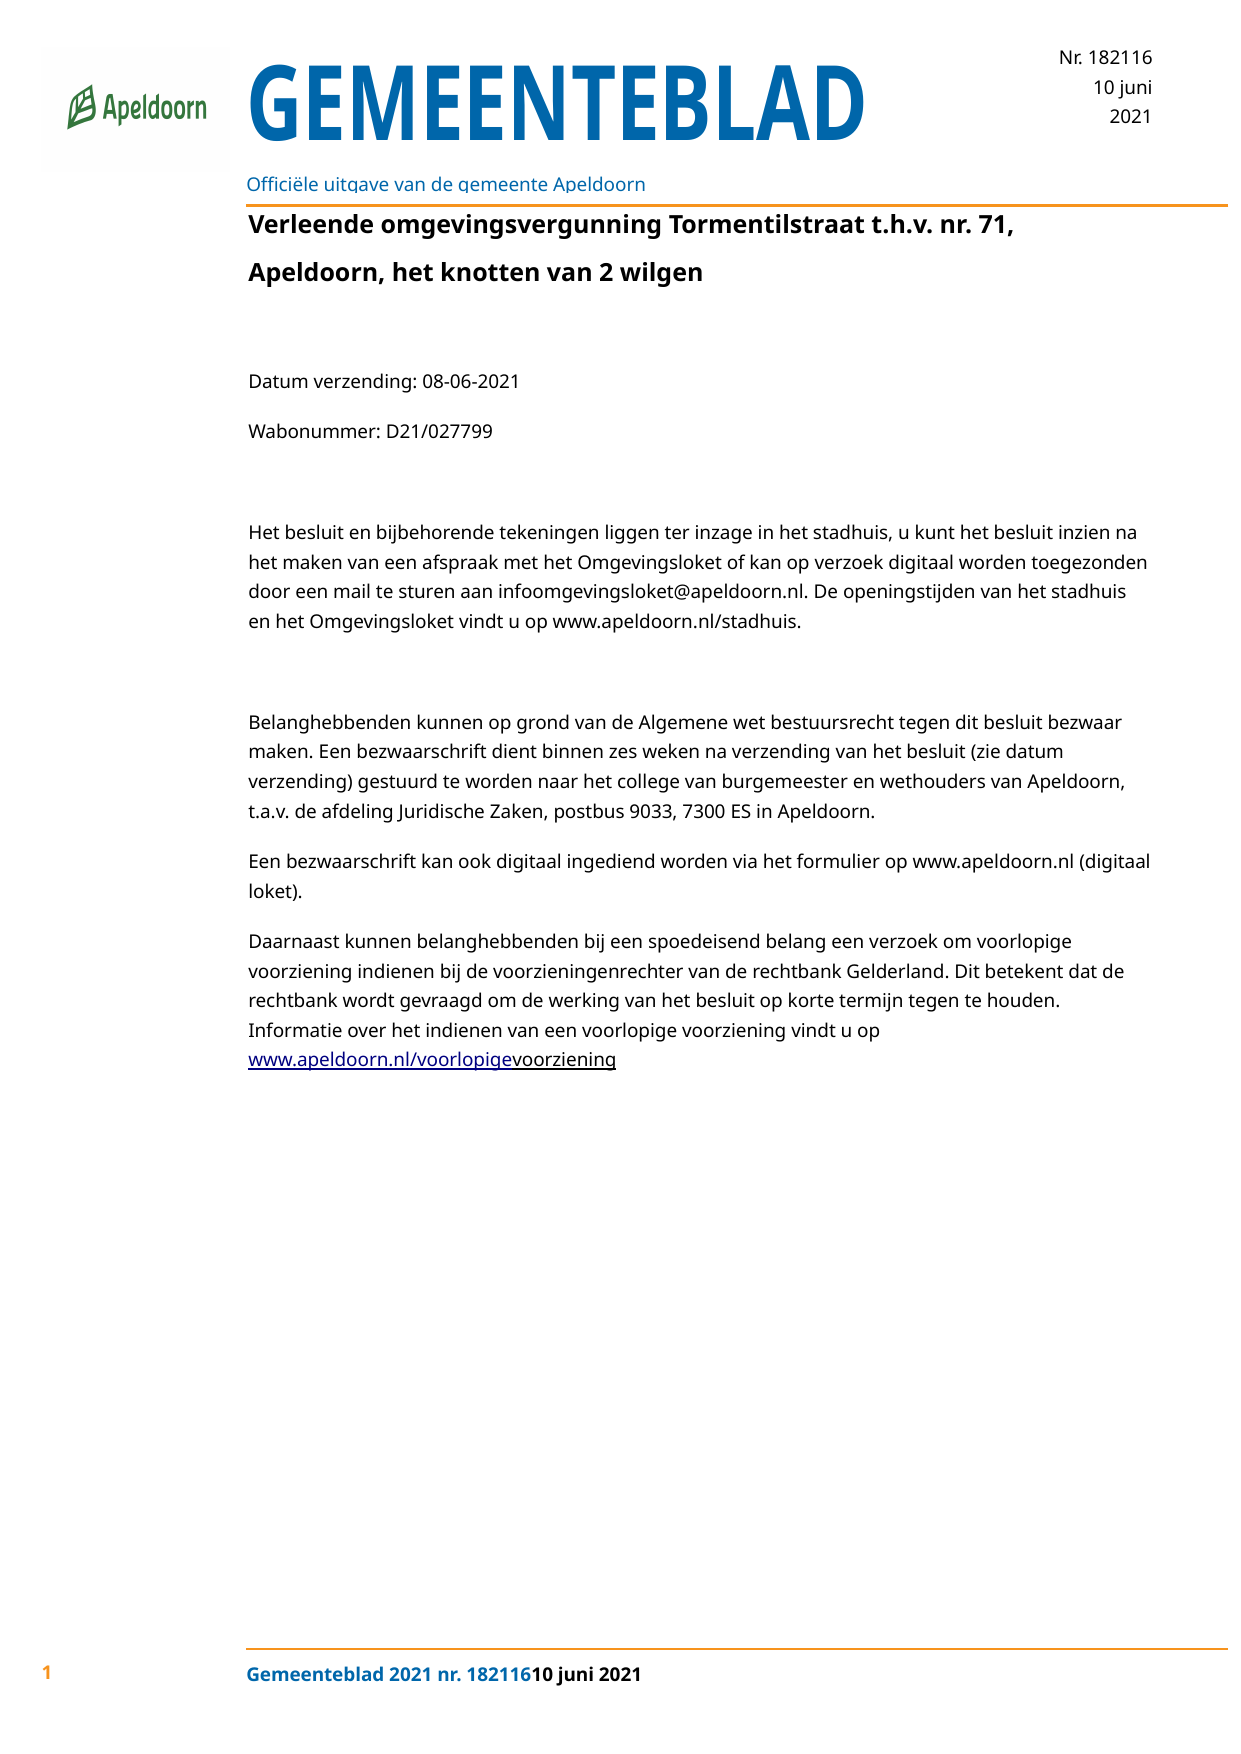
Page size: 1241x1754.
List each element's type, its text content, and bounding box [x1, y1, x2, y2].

text Daarnaast kunnen belanghebbenden bij een spoedeisend belang een verzoek om voorlopige voorziening indienen bij de voorzieningenrechter van de rechtbank Gelderland. Dit betekent dat de rechtbank wordt gevraagd om de werking van het besluit op korte termijn tegen te houden. Informatie over het indienen van een voorlopige voorziening vindt u op www.apeldoorn.nl/voorlopigevoorziening [248, 928, 1152, 1072]
text Verleende omgevingsvergunning Tormentilstraat t.h.v. nr. 71, Apeldoorn, het knotten van 2 wilgen [248, 207, 1152, 288]
text Belanghebbenden kunnen op grond van de Algemene wet bestuursrecht tegen dit besluit bezwaar maken. Een bezwaarschrift dient binnen zes weken na verzending van het besluit (zie datum verzending) gestuurd te worden naar het college van burgemeester en wethouders van Apeldoorn, t.a.v. de afdeling Juridische Zaken, postbus 9033, 7300 ES in Apeldoorn. [248, 709, 1152, 824]
text Datum verzending: 08-06-2021 [248, 368, 1152, 394]
text Het besluit en bijbehorende tekeningen liggen ter inzage in het stadhuis, u kunt het besluit inzien na het maken van een afspraak met het Omgevingsloket of kan op verzoek digitaal worden toegezonden door een mail te sturen aan infoomgevingsloket@apeldoorn.nl. De openingstijden van het stadhuis en het Omgevingsloket vindt u op www.apeldoorn.nl/stadhuis. [248, 519, 1152, 634]
text Een bezwaarschrift kan ook digitaal ingediend worden via het formulier op www.apeldoorn.nl (digitaal loket). [248, 848, 1152, 904]
picture [41, 47, 231, 172]
text Wabonummer: D21/027799 [248, 419, 1152, 444]
